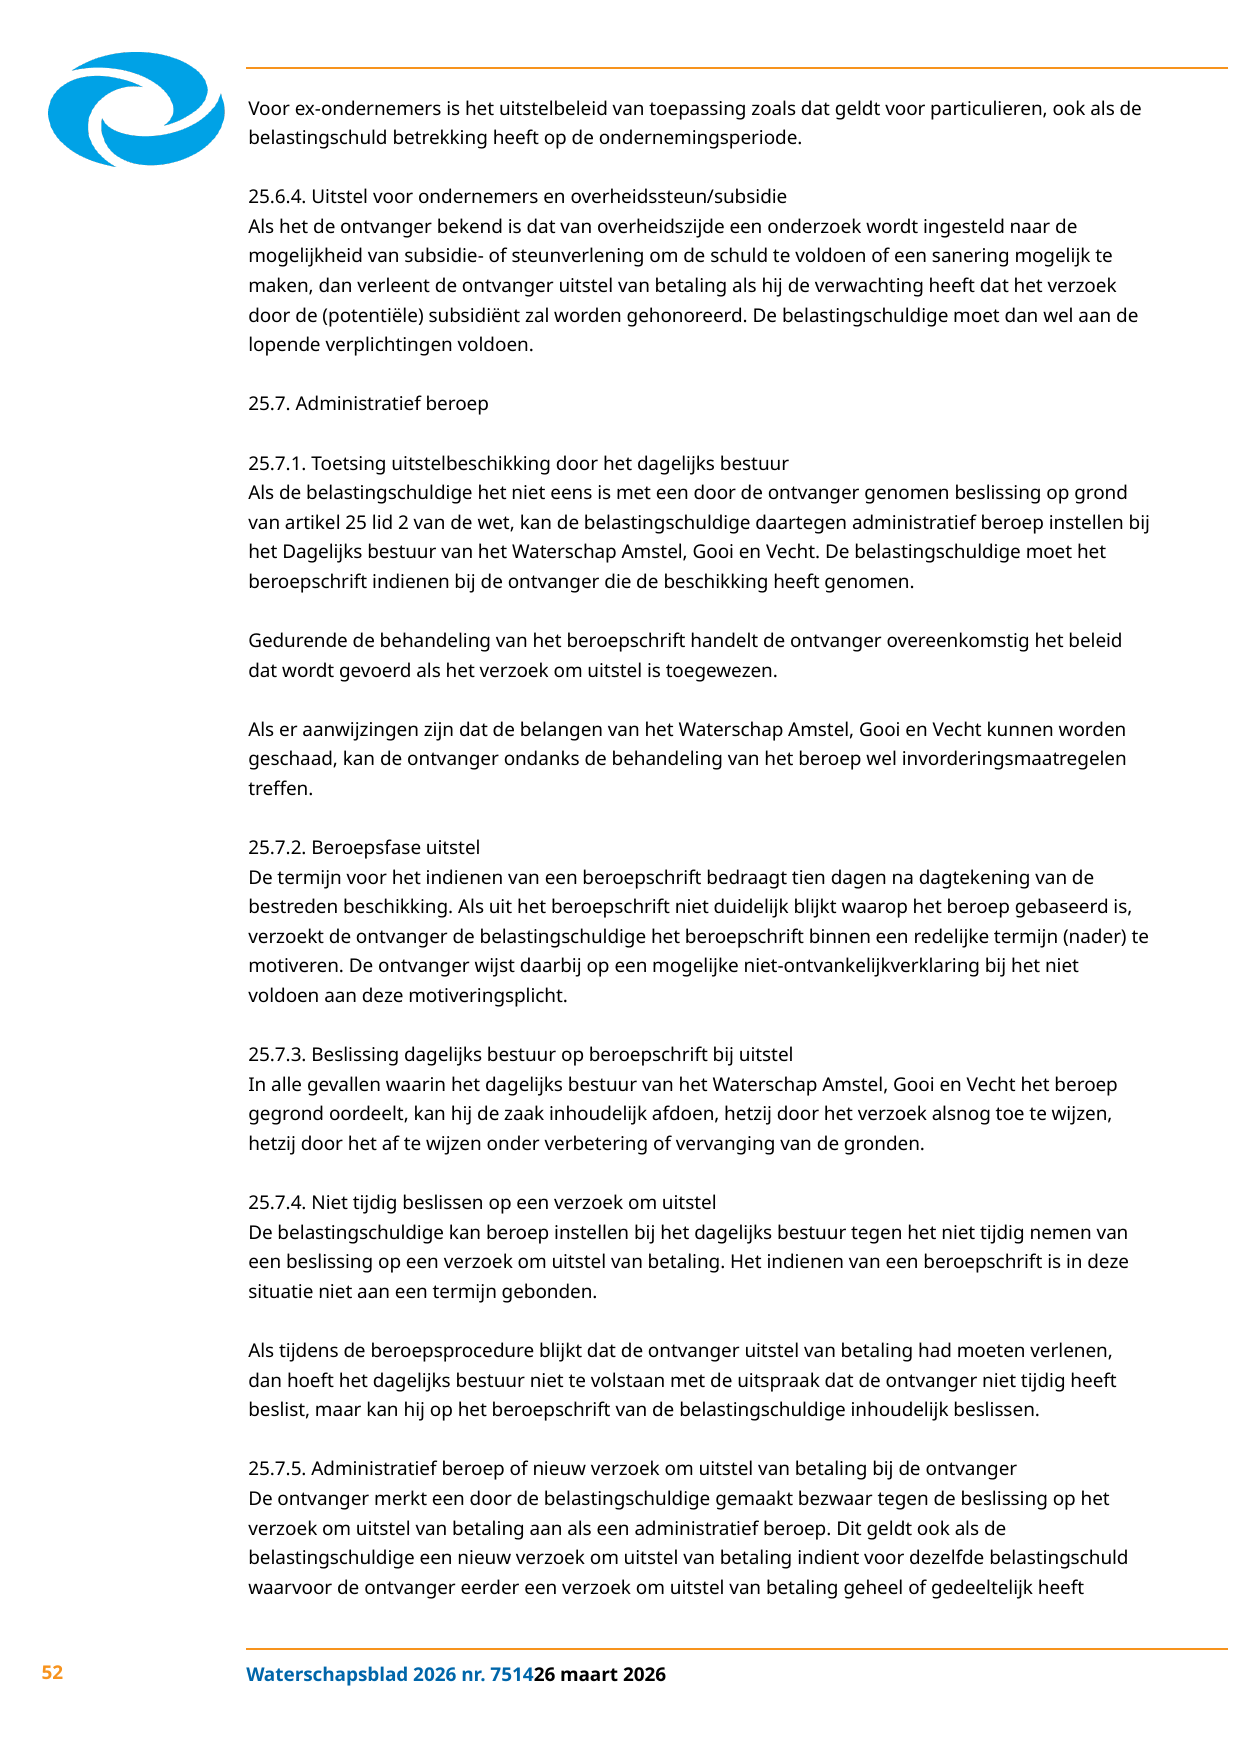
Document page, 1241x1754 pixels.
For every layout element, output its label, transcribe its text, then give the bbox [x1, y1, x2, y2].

text Als het de ontvanger bekend is dat van overheidszijde een onderzoek wordt ingesteld naar de mogelijkheid van subsidie- of steunverlening om de schuld te voldoen of een sanering mogelijk te maken, dan verleent de ontvanger uitstel van betaling als hij de verwachting heeft dat het verzoek door de (potentiële) subsidiënt zal worden gehonoreerd. De belastingschuldige moet dan wel aan de lopende verplichtingen voldoen. [248, 213, 1152, 357]
text De termijn voor het indienen van een beroepschrift bedraagt tien dagen na dagtekening van de bestreden beschikking. Als uit het beroepschrift niet duidelijk blijkt waarop het beroep gebaseerd is, verzoekt de ontvanger de belastingschuldige het beroepschrift binnen een redelijke termijn (nader) te motiveren. De ontvanger wijst daarbij op een mogelijke niet-ontvankelijkverklaring bij het niet voldoen aan deze motiveringsplicht. [248, 864, 1152, 1008]
text Als de belastingschuldige het niet eens is met een door de ontvanger genomen beslissing op grond van artikel 25 lid 2 van de wet, kan de belastingschuldige daartegen administratief beroep instellen bij het Dagelijks bestuur van het Waterschap Amstel, Gooi en Vecht. De belastingschuldige moet het beroepschrift indienen bij de ontvanger die de beschikking heeft genomen. [248, 479, 1152, 594]
text Als er aanwijzingen zijn dat de belangen van het Waterschap Amstel, Gooi en Vecht kunnen worden geschaad, kan de ontvanger ondanks de behandeling van het beroep wel invorderingsmaatregelen treffen. [248, 716, 1152, 801]
picture [41, 47, 231, 172]
text 25.7.4. Niet tijdig beslissen op een verzoek om uitstel [248, 1189, 1152, 1215]
text 25.7.2. Beroepsfase uitstel [248, 834, 1152, 860]
text In alle gevallen waarin het dagelijks bestuur van het Waterschap Amstel, Gooi en Vecht het beroep gegrond oordeelt, kan hij de zaak inhoudelijk afdoen, hetzij door het verzoek alsnog toe te wijzen, hetzij door het af te wijzen onder verbetering of vervanging van de gronden. [248, 1071, 1152, 1156]
text De belastingschuldige kan beroep instellen bij het dagelijks bestuur tegen het niet tijdig nemen van een beslissing op een verzoek om uitstel van betaling. Het indienen van een beroepschrift is in deze situatie niet aan een termijn gebonden. [248, 1219, 1152, 1304]
text Als tijdens de beroepsprocedure blijkt dat de ontvanger uitstel van betaling had moeten verlenen, dan hoeft het dagelijks bestuur niet te volstaan met de uitspraak dat de ontvanger niet tijdig heeft beslist, maar kan hij op het beroepschrift van de belastingschuldige inhoudelijk beslissen. [248, 1337, 1152, 1422]
text 25.7.5. Administratief beroep of nieuw verzoek om uitstel van betaling bij de ontvanger [248, 1456, 1152, 1481]
text 25.7.3. Beslissing dagelijks bestuur op beroepschrift bij uitstel [248, 1041, 1152, 1067]
text De ontvanger merkt een door de belastingschuldige gemaakt bezwaar tegen de beslissing op het verzoek om uitstel van betaling aan als een administratief beroep. Dit geldt ook als de belastingschuldige een nieuw verzoek om uitstel van betaling indient voor dezelfde belastingschuld waarvoor de ontvanger eerder een verzoek om uitstel van betaling geheel of gedeeltelijk heeft [248, 1485, 1152, 1600]
text 25.7.1. Toetsing uitstelbeschikking door het dagelijks bestuur [248, 450, 1152, 476]
text 25.7. Administratief beroep [248, 391, 1152, 416]
text 25.6.4. Uitstel voor ondernemers en overheidssteun/subsidie [248, 183, 1152, 209]
text Gedurende de behandeling van het beroepschrift handelt de ontvanger overeenkomstig het beleid dat wordt gevoerd als het verzoek om uitstel is toegewezen. [248, 627, 1152, 683]
text Voor ex-ondernemers is het uitstelbeleid van toepassing zoals dat geldt voor particulieren, ook als de belastingschuld betrekking heeft op de ondernemingsperiode. [248, 95, 1152, 150]
